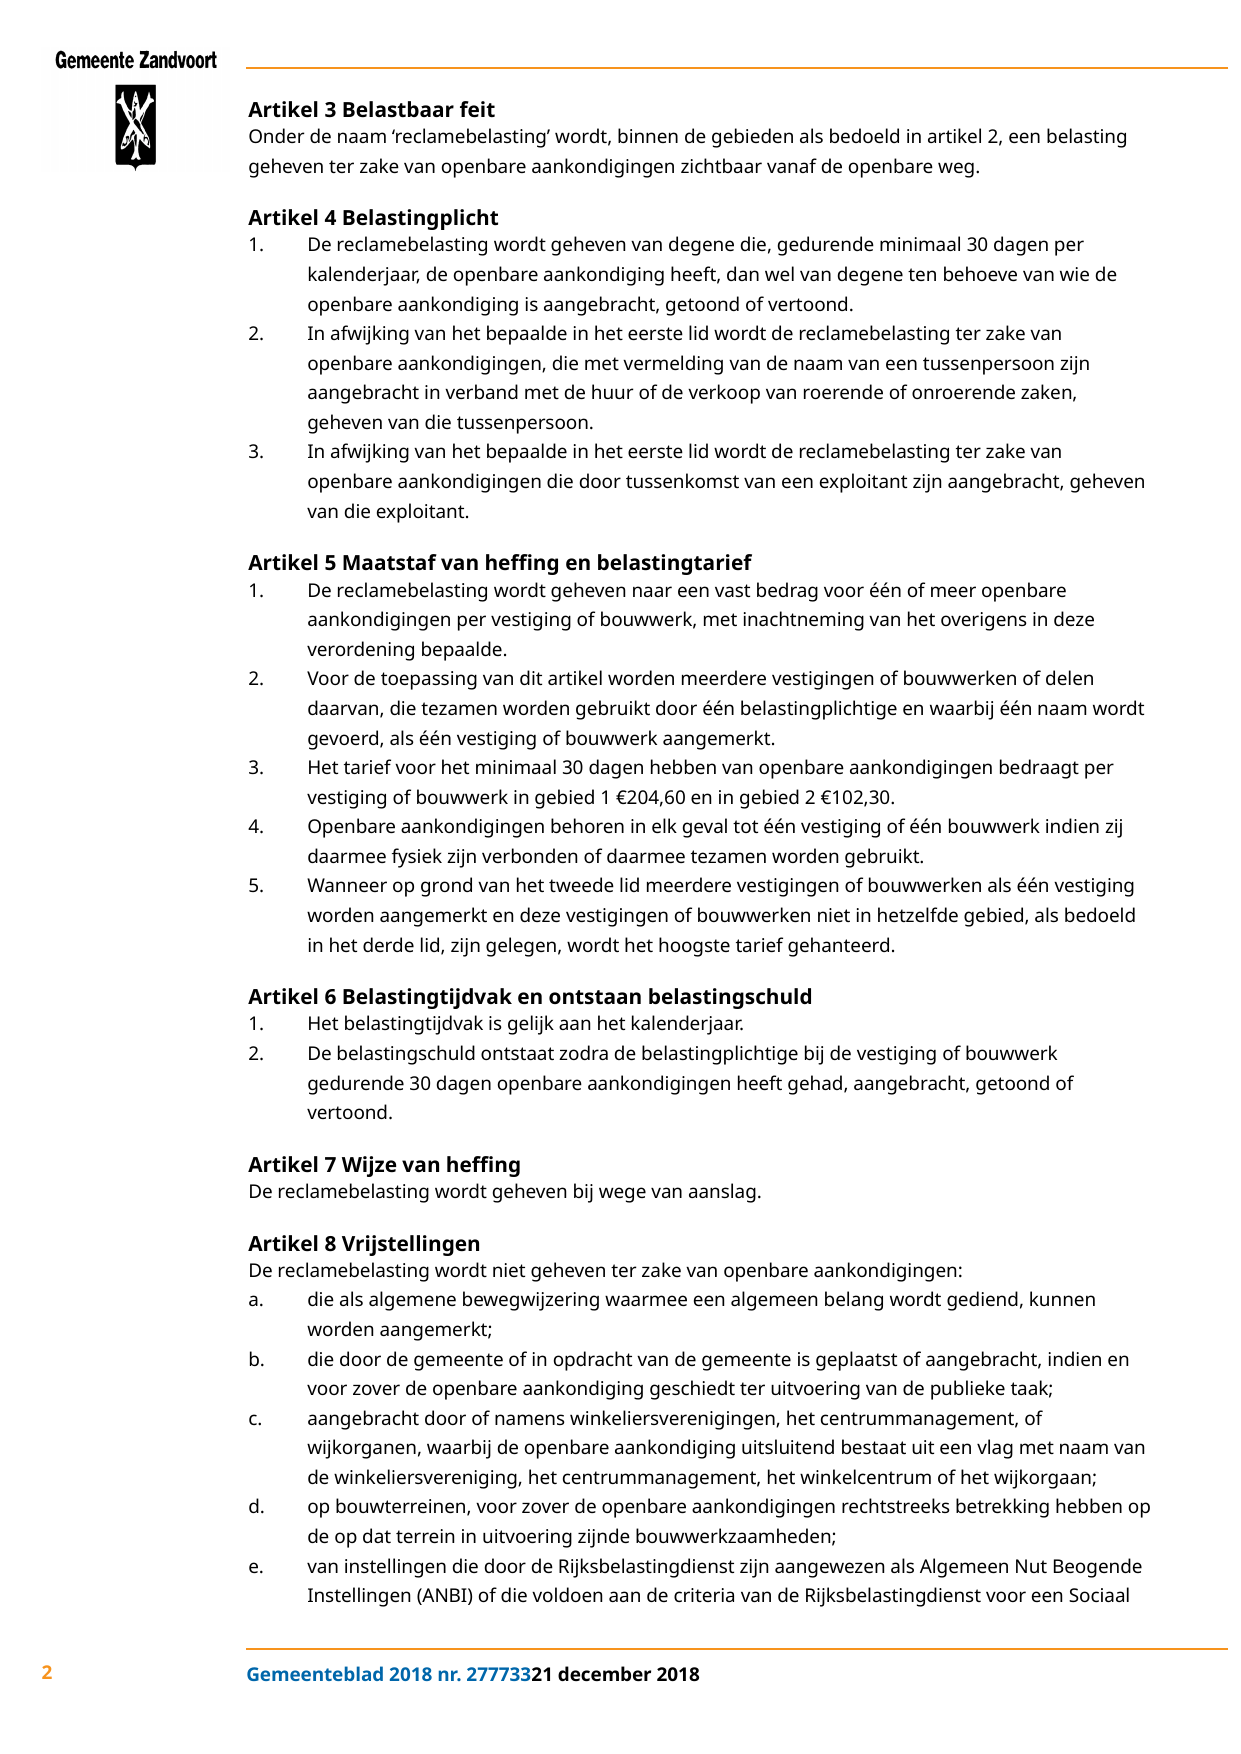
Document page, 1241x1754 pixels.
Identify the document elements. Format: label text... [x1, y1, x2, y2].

picture [41, 47, 231, 172]
list op bouwterreinen, voor zover de openbare aankondigingen rechtstreeks betrekking hebben op de op dat terrein in uitvoering zijnde bouwwerkzaamheden; [248, 1494, 1152, 1549]
text Artikel 3 Belastbaar feit [248, 95, 1152, 123]
list aangebracht door of namens winkeliersverenigingen, het centrummanagement, of wijkorganen, waarbij de openbare aankondiging uitsluitend bestaat uit een vlag met naam van de winkeliersvereniging, het centrummanagement, het winkelcentrum of het wijkorgaan; [248, 1405, 1152, 1490]
list De reclamebelasting wordt geheven van degene die, gedurende minimaal 30 dagen per kalenderjaar, de openbare aankondiging heeft, dan wel van degene ten behoeve van wie de openbare aankondiging is aangebracht, getoond of vertoond. [248, 232, 1152, 317]
text Artikel 7 Wijze van heffing [248, 1150, 1152, 1178]
list In afwijking van het bepaalde in het eerste lid wordt de reclamebelasting ter zake van openbare aankondigingen, die met vermelding van de naam van een tussenpersoon zijn aangebracht in verband met de huur of de verkoop van roerende of onroerende zaken, geheven van die tussenpersoon. [248, 320, 1152, 435]
text Artikel 6 Belastingtijdvak en ontstaan belastingschuld [248, 982, 1152, 1011]
list Het belastingtijdvak is gelijk aan het kalenderjaar. [248, 1011, 1152, 1036]
list Het tarief voor het minimaal 30 dagen hebben van openbare aankondigingen bedraagt per vestiging of bouwwerk in gebied 1 €204,60 en in gebied 2 €102,30. [248, 754, 1152, 809]
text Onder de naam ‘reclamebelasting’ wordt, binnen de gebieden als bedoeld in artikel 2, een belasting geheven ter zake van openbare aankondigingen zichtbaar vanaf de openbare weg. [248, 123, 1152, 178]
list Openbare aankondigingen behoren in elk geval tot één vestiging of één bouwwerk indien zij daarmee fysiek zijn verbonden of daarmee tezamen worden gebruikt. [248, 813, 1152, 869]
text Artikel 8 Vrijstellingen [248, 1229, 1152, 1257]
text Artikel 5 Maatstaf van heffing en belastingtarief [248, 548, 1152, 577]
text Artikel 4 Belastingplicht [248, 203, 1152, 232]
list die door de gemeente of in opdracht van de gemeente is geplaatst of aangebracht, indien en voor zover de openbare aankondiging geschiedt ter uitvoering van de publieke taak; [248, 1346, 1152, 1401]
list De reclamebelasting wordt geheven naar een vast bedrag voor één of meer openbare aankondigingen per vestiging of bouwwerk, met inachtneming van het overigens in deze verordening bepaalde. [248, 577, 1152, 662]
list van instellingen die door de Rijksbelastingdienst zijn aangewezen als Algemeen Nut Beogende Instellingen (ANBI) of die voldoen aan de criteria van de Rijksbelastingdienst voor een Sociaal [248, 1553, 1152, 1608]
list Voor de toepassing van dit artikel worden meerdere vestigingen of bouwwerken of delen daarvan, die tezamen worden gebruikt door één belastingplichtige en waarbij één naam wordt gevoerd, als één vestiging of bouwwerk aangemerkt. [248, 666, 1152, 750]
list De belastingschuld ontstaat zodra de belastingplichtige bij de vestiging of bouwwerk gedurende 30 dagen openbare aankondigingen heeft gehad, aangebracht, getoond of vertoond. [248, 1040, 1152, 1125]
list die als algemene bewegwijzering waarmee een algemeen belang wordt gediend, kunnen worden aangemerkt; [248, 1287, 1152, 1342]
list In afwijking van het bepaalde in het eerste lid wordt de reclamebelasting ter zake van openbare aankondigingen die door tussenkomst van een exploitant zijn aangebracht, geheven van die exploitant. [248, 439, 1152, 524]
text De reclamebelasting wordt geheven bij wege van aanslag. [248, 1178, 1152, 1204]
text De reclamebelasting wordt niet geheven ter zake van openbare aankondigingen: [248, 1257, 1152, 1283]
list Wanneer op grond van het tweede lid meerdere vestigingen of bouwwerken als één vestiging worden aangemerkt en deze vestigingen of bouwwerken niet in hetzelfde gebied, als bedoeld in het derde lid, zijn gelegen, wordt het hoogste tarief gehanteerd. [248, 873, 1152, 957]
